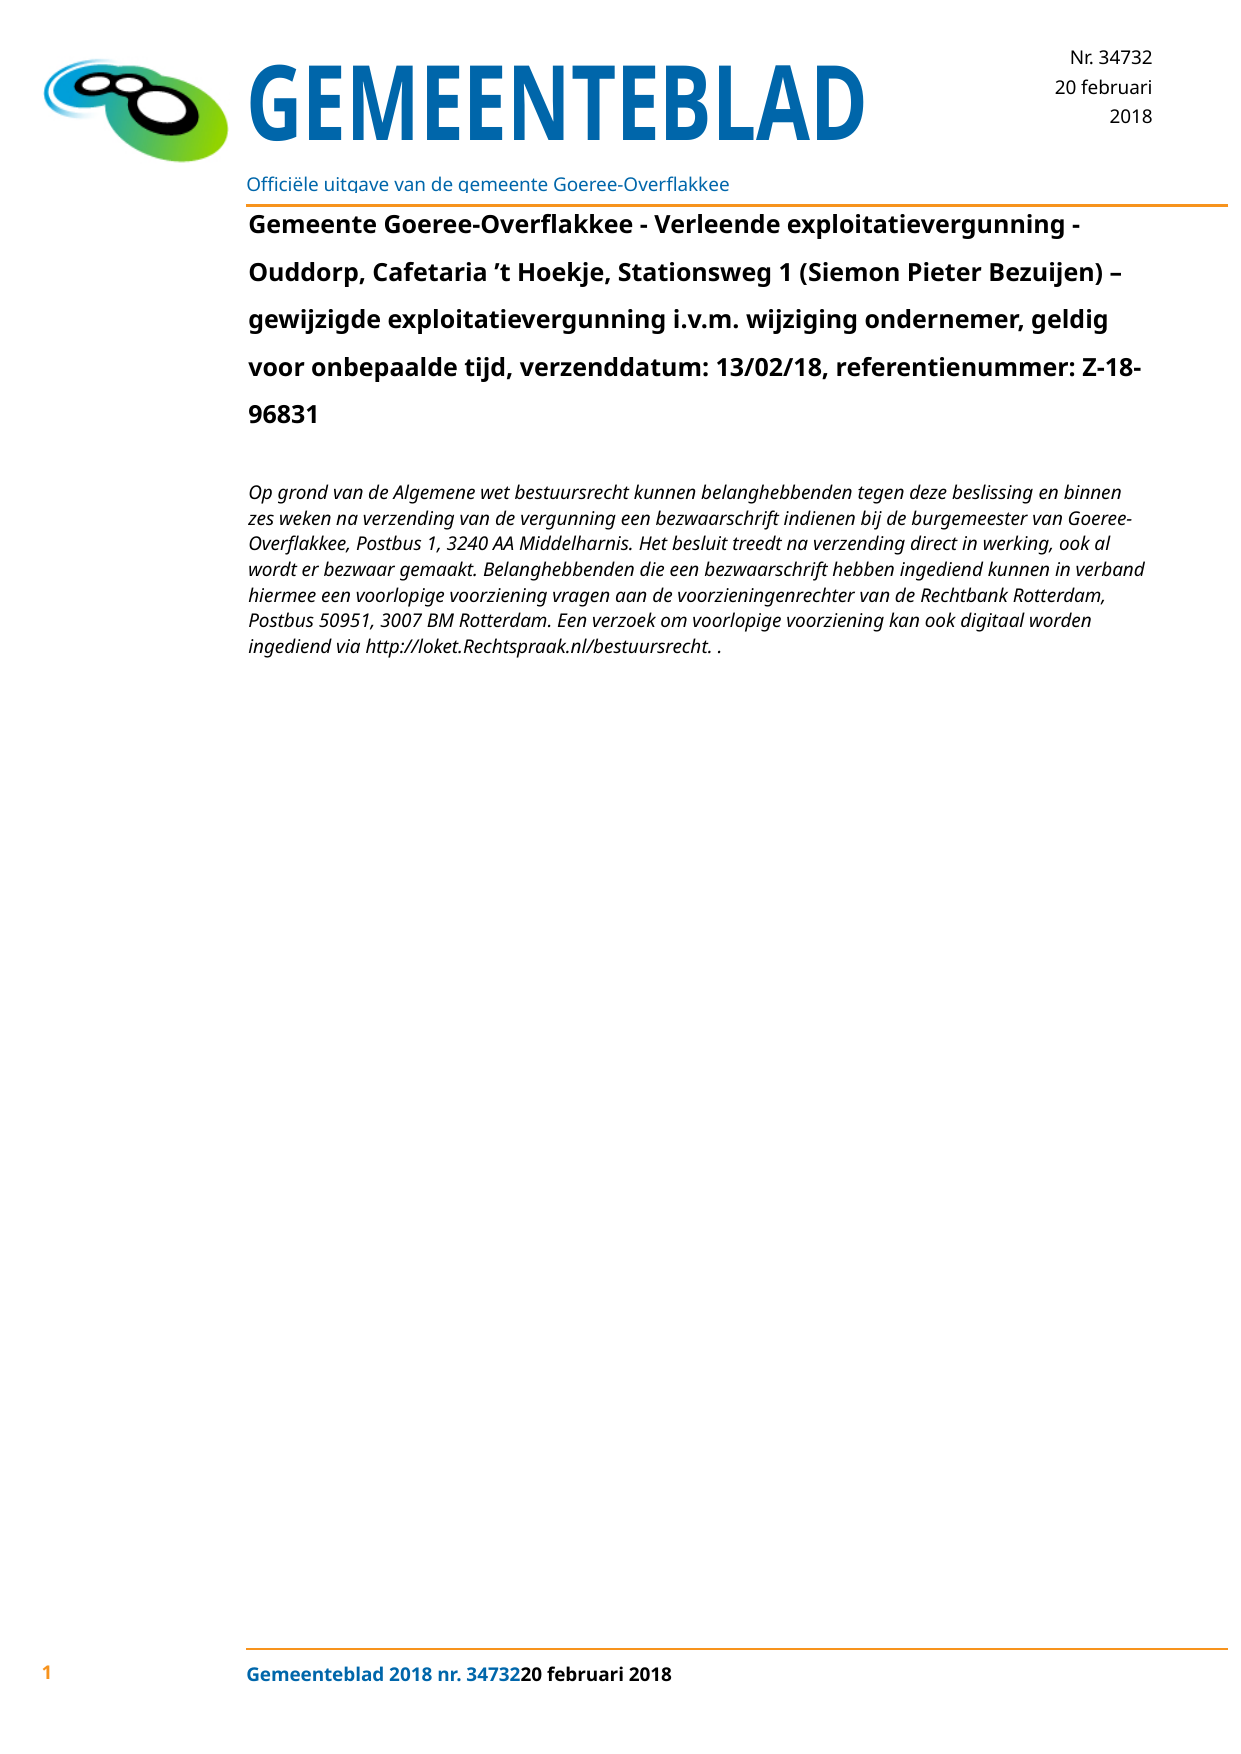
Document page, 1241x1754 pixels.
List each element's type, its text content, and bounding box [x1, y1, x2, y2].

text Gemeente Goeree-Overflakkee - Verleende exploitatievergunning - Ouddorp, Cafetaria ’t Hoekje, Stationsweg 1 (Siemon Pieter Bezuijen) – gewijzigde exploitatievergunning i.v.m. wijziging ondernemer, geldig voor onbepaalde tijd, verzenddatum: 13/02/18, referentienummer: Z-18-96831 [248, 207, 1152, 431]
picture [41, 47, 231, 172]
text Op grond van de Algemene wet bestuursrecht kunnen belanghebbenden tegen deze beslissing en binnen zes weken na verzending van de vergunning een bezwaarschrift indienen bij de burgemeester van Goeree-Overflakkee, Postbus 1, 3240 AA Middelharnis. Het besluit treedt na verzending direct in werking, ook al wordt er bezwaar gemaakt. Belanghebbenden die een bezwaarschrift hebben ingediend kunnen in verband hiermee een voorlopige voorziening vragen aan de voorzieningenrechter van de Rechtbank Rotterdam, Postbus 50951, 3007 BM Rotterdam. Een verzoek om voorlopige voorziening kan ook digitaal worden ingediend via http://loket.Rechtspraak.nl/bestuursrecht. . [248, 479, 1152, 659]
